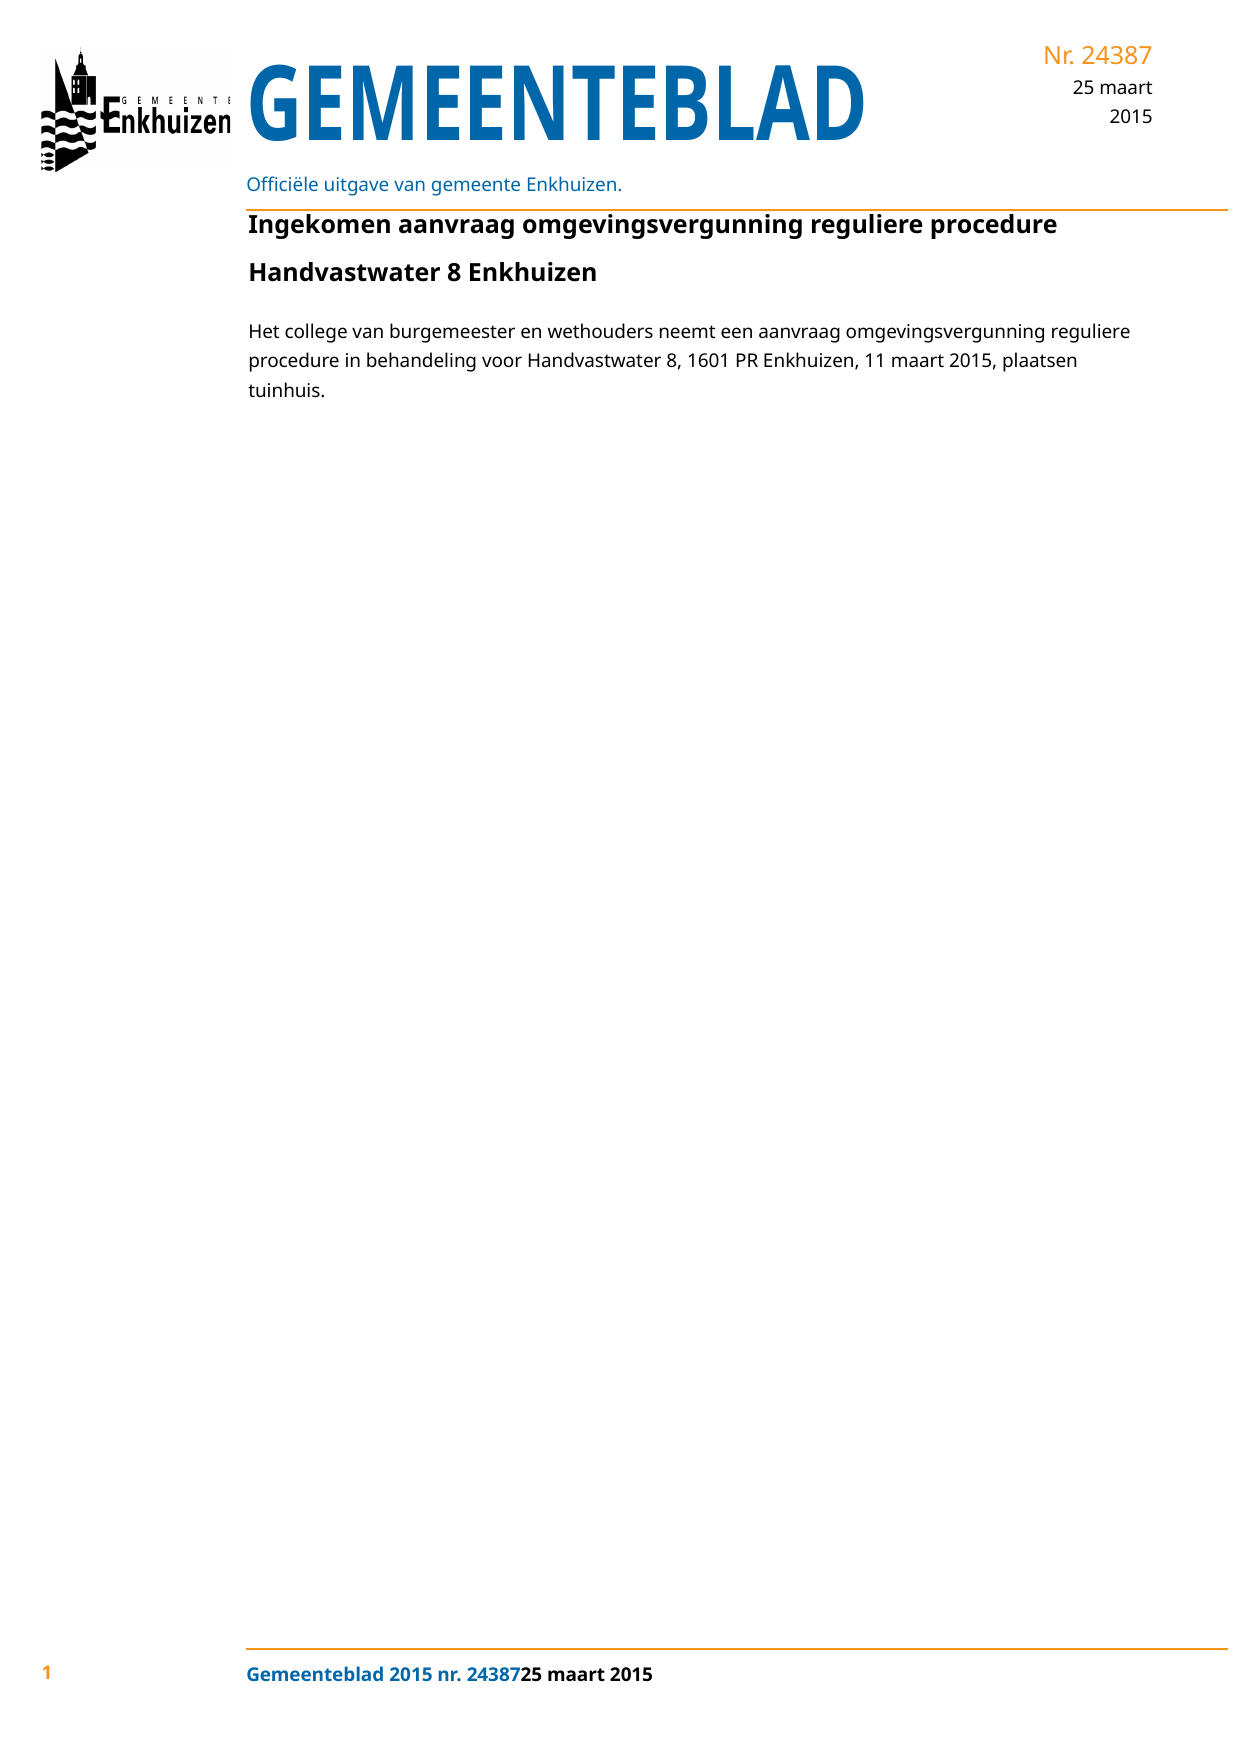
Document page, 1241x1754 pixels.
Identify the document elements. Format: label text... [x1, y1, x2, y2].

text Ingekomen aanvraag omgevingsvergunning reguliere procedure Handvastwater 8 Enkhuizen [248, 211, 1152, 288]
picture [41, 47, 231, 172]
text Het college van burgemeester en wethouders neemt een aanvraag omgevingsvergunning reguliere procedure in behandeling voor Handvastwater 8, 1601 PR Enkhuizen, 11 maart 2015, plaatsen tuinhuis. [248, 318, 1152, 403]
